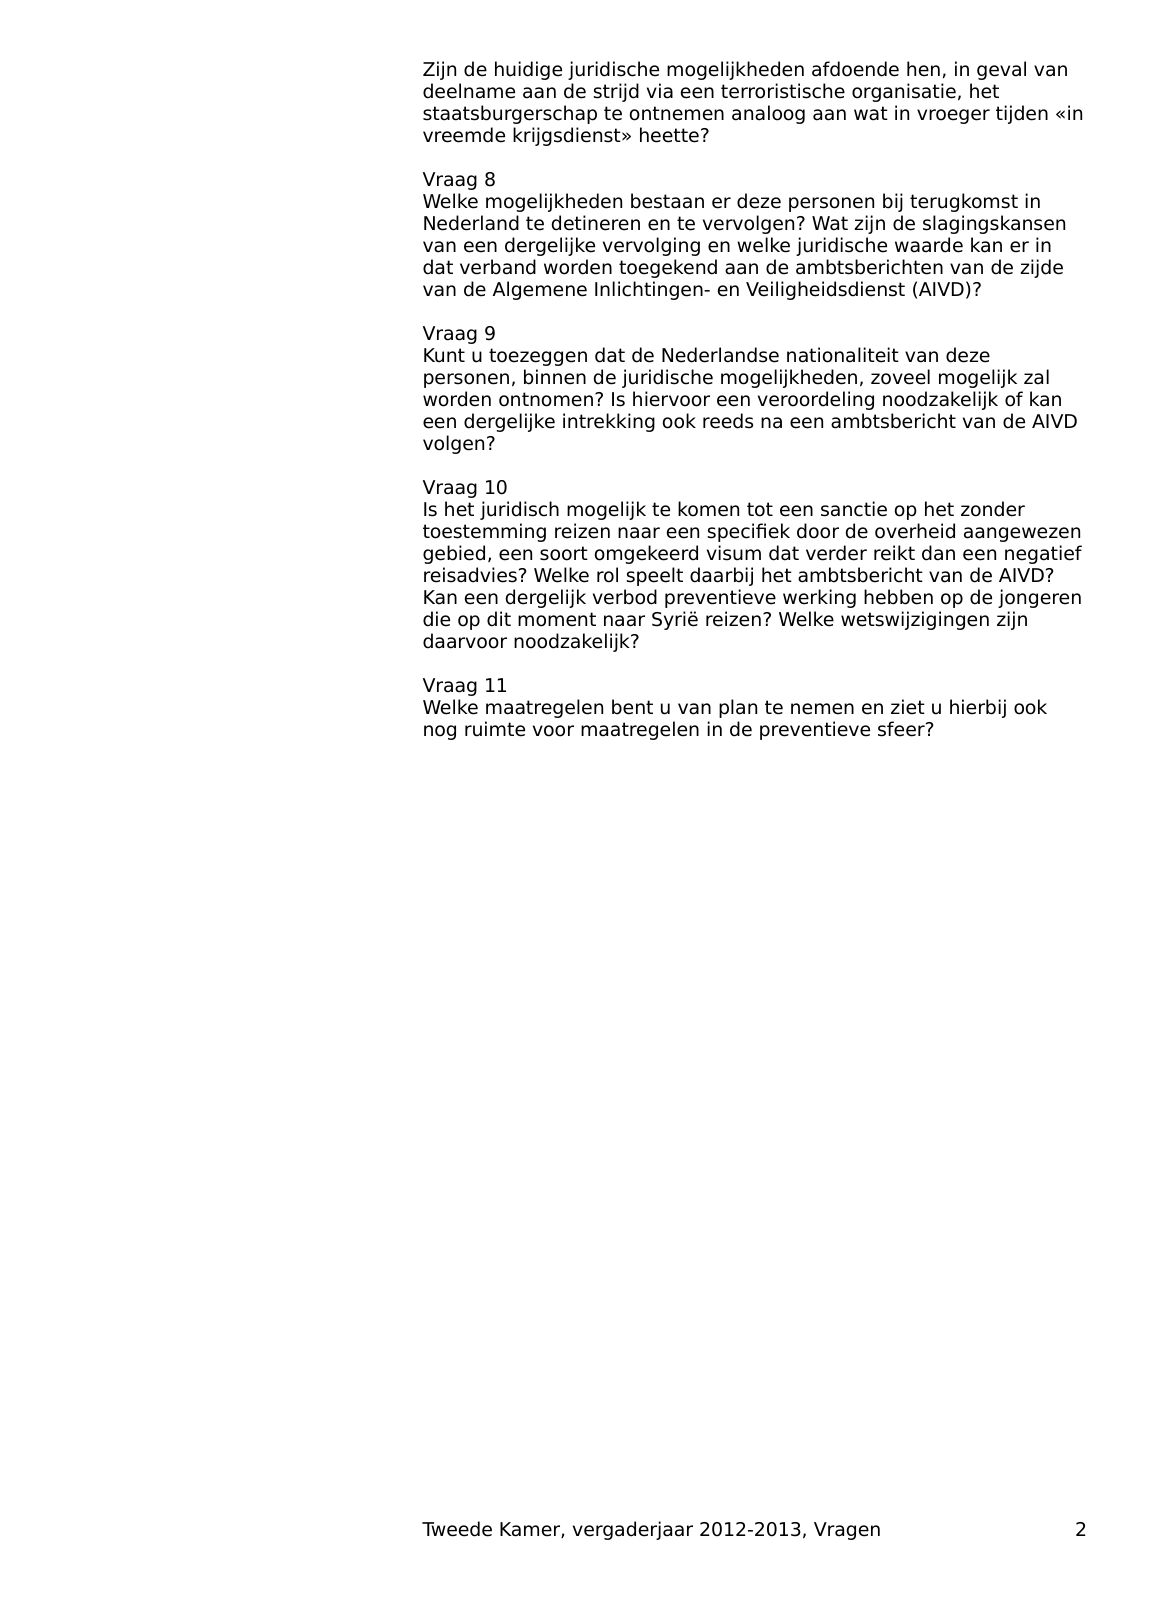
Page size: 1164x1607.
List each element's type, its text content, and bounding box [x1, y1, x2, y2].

text Vraag 11 [422, 675, 1087, 697]
text Vraag 9 [422, 323, 1087, 345]
text Is het juridisch mogelijk te komen tot een sanctie op het zonder toestemming reizen naar een specifiek door de overheid aangewezen gebied, een soort omgekeerd visum dat verder reikt dan een negatief reisadvies? Welke rol speelt daarbij het ambtsbericht van de AIVD? Kan een dergelijk verbod preventieve werking hebben op de jongeren die op dit moment naar Syrië reizen? Welke wetswijzigingen zijn daarvoor noodzakelijk? [422, 499, 1087, 653]
text Vraag 10 [422, 477, 1087, 499]
text Welke mogelijkheden bestaan er deze personen bij terugkomst in Nederland te detineren en te vervolgen? Wat zijn de slagingskansen van een dergelijke vervolging en welke juridische waarde kan er in dat verband worden toegekend aan de ambtsberichten van de zijde van de Algemene Inlichtingen- en Veiligheidsdienst (AIVD)? [422, 191, 1087, 301]
text Welke maatregelen bent u van plan te nemen en ziet u hierbij ook nog ruimte voor maatregelen in de preventieve sfeer? [422, 697, 1087, 741]
text Zijn de huidige juridische mogelijkheden afdoende hen, in geval van deelname aan de strijd via een terroristische organisatie, het staatsburgerschap te ontnemen analoog aan wat in vroeger tijden «in vreemde krijgsdienst» heette? [422, 59, 1087, 147]
text Vraag 8 [422, 169, 1087, 191]
text Kunt u toezeggen dat de Nederlandse nationaliteit van deze personen, binnen de juridische mogelijkheden, zoveel mogelijk zal worden ontnomen? Is hiervoor een veroordeling noodzakelijk of kan een dergelijke intrekking ook reeds na een ambtsbericht van de AIVD volgen? [422, 345, 1087, 455]
